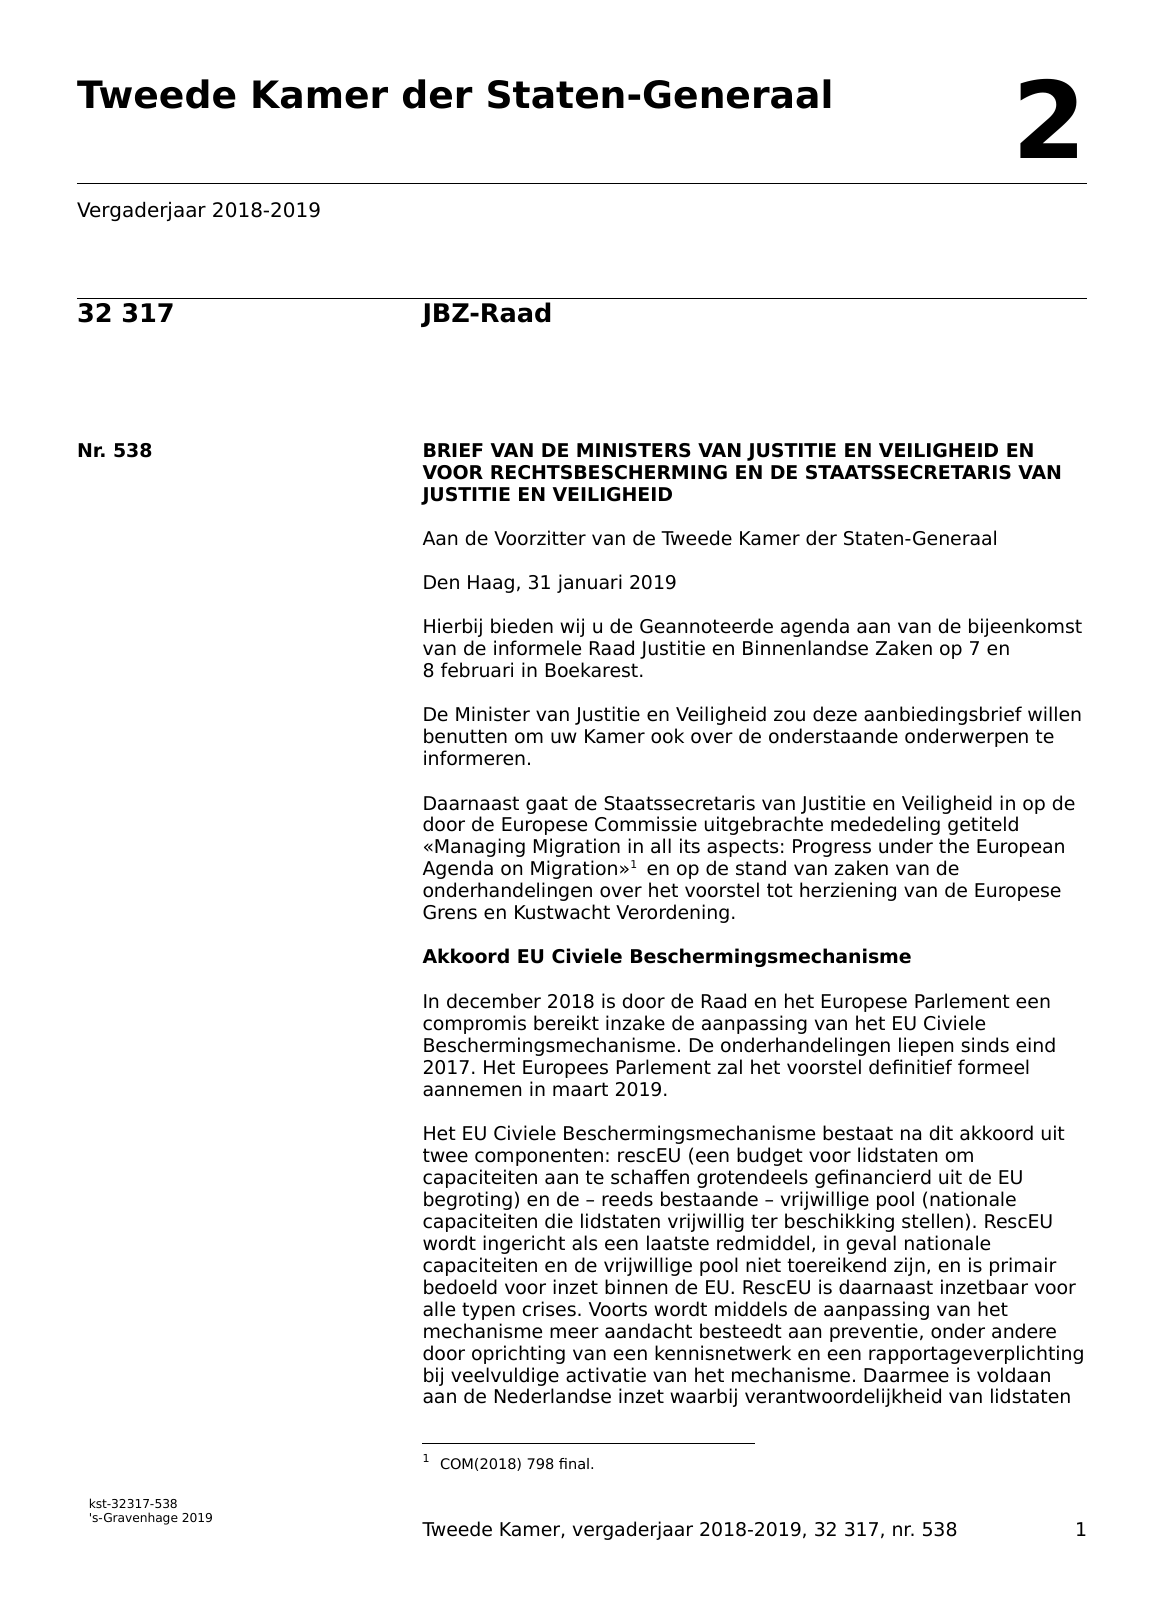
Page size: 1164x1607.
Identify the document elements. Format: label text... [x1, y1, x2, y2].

subtitle 32 317 JBZ-Raad [77, 299, 1087, 329]
subtitle Nr. 538 BRIEF VAN DE MINISTERS VAN JUSTITIE EN VEILIGHEID EN VOOR RECHTSBESCHERMING EN DE STAATSSECRETARIS VAN JUSTITIE EN VEILIGHEID [77, 440, 1087, 506]
text Daarnaast gaat de Staatssecretaris van Justitie en Veiligheid in op de door de Europese Commissie uitgebrachte mededeling getiteld «Managing Migration in all its aspects: Progress under the European Agenda on Migration» en op de stand van zaken van de onderhandelingen over het voorstel tot herziening van de Europese Grens en Kustwacht Verordening. [422, 792, 1087, 924]
table_header 2 [886, 59, 1087, 183]
text 's-Gravenhage 2019 [88, 1511, 323, 1525]
subtitle Akkoord EU Civiele Beschermingsmechanisme [422, 946, 1087, 968]
text Den Haag, 31 januari 2019 [422, 572, 1087, 594]
text Het EU Civiele Beschermingsmechanisme bestaat na dit akkoord uit twee componenten: rescEU (een budget voor lidstaten om capaciteiten aan te schaffen grotendeels gefinancierd uit de EU begroting) en de – reeds bestaande – vrijwillige pool (nationale capaciteiten die lidstaten vrijwillig ter beschikking stellen). RescEU wordt ingericht als een laatste redmiddel, in geval nationale capaciteiten en de vrijwillige pool niet toereikend zijn, en is primair bedoeld voor inzet binnen de EU. RescEU is daarnaast inzetbaar voor alle typen crises. Voorts wordt middels de aanpassing van het mechanisme meer aandacht besteedt aan preventie, onder andere door oprichting van een kennisnetwerk en een rapportageverplichting bij veelvuldige activatie van het mechanisme. Daarmee is voldaan aan de Nederlandse inzet waarbij verantwoordelijkheid van lidstaten [422, 1123, 1087, 1408]
text kst-32317-538 [88, 1497, 323, 1511]
table_header Tweede Kamer der Staten-Generaal [77, 59, 886, 183]
text COM(2018) 798 final. [422, 1452, 1087, 1474]
text In december 2018 is door de Raad en het Europese Parlement een compromis bereikt inzake de aanpassing van het EU Civiele Beschermingsmechanisme. De onderhandelingen liepen sinds eind 2017. Het Europees Parlement zal het voorstel definitief formeel aannemen in maart 2019. [422, 991, 1087, 1101]
text De Minister van Justitie en Veiligheid zou deze aanbiedingsbrief willen benutten om uw Kamer ook over de onderstaande onderwerpen te informeren. [422, 704, 1087, 770]
text Aan de Voorzitter van de Tweede Kamer der Staten-Generaal [422, 528, 1087, 550]
text Hierbij bieden wij u de Geannoteerde agenda aan van de bijeenkomst van de informele Raad Justitie en Binnenlandse Zaken op 7 en 8 februari in Boekarest. [422, 616, 1087, 682]
table_cell Vergaderjaar 2018-2019 [77, 184, 1087, 298]
